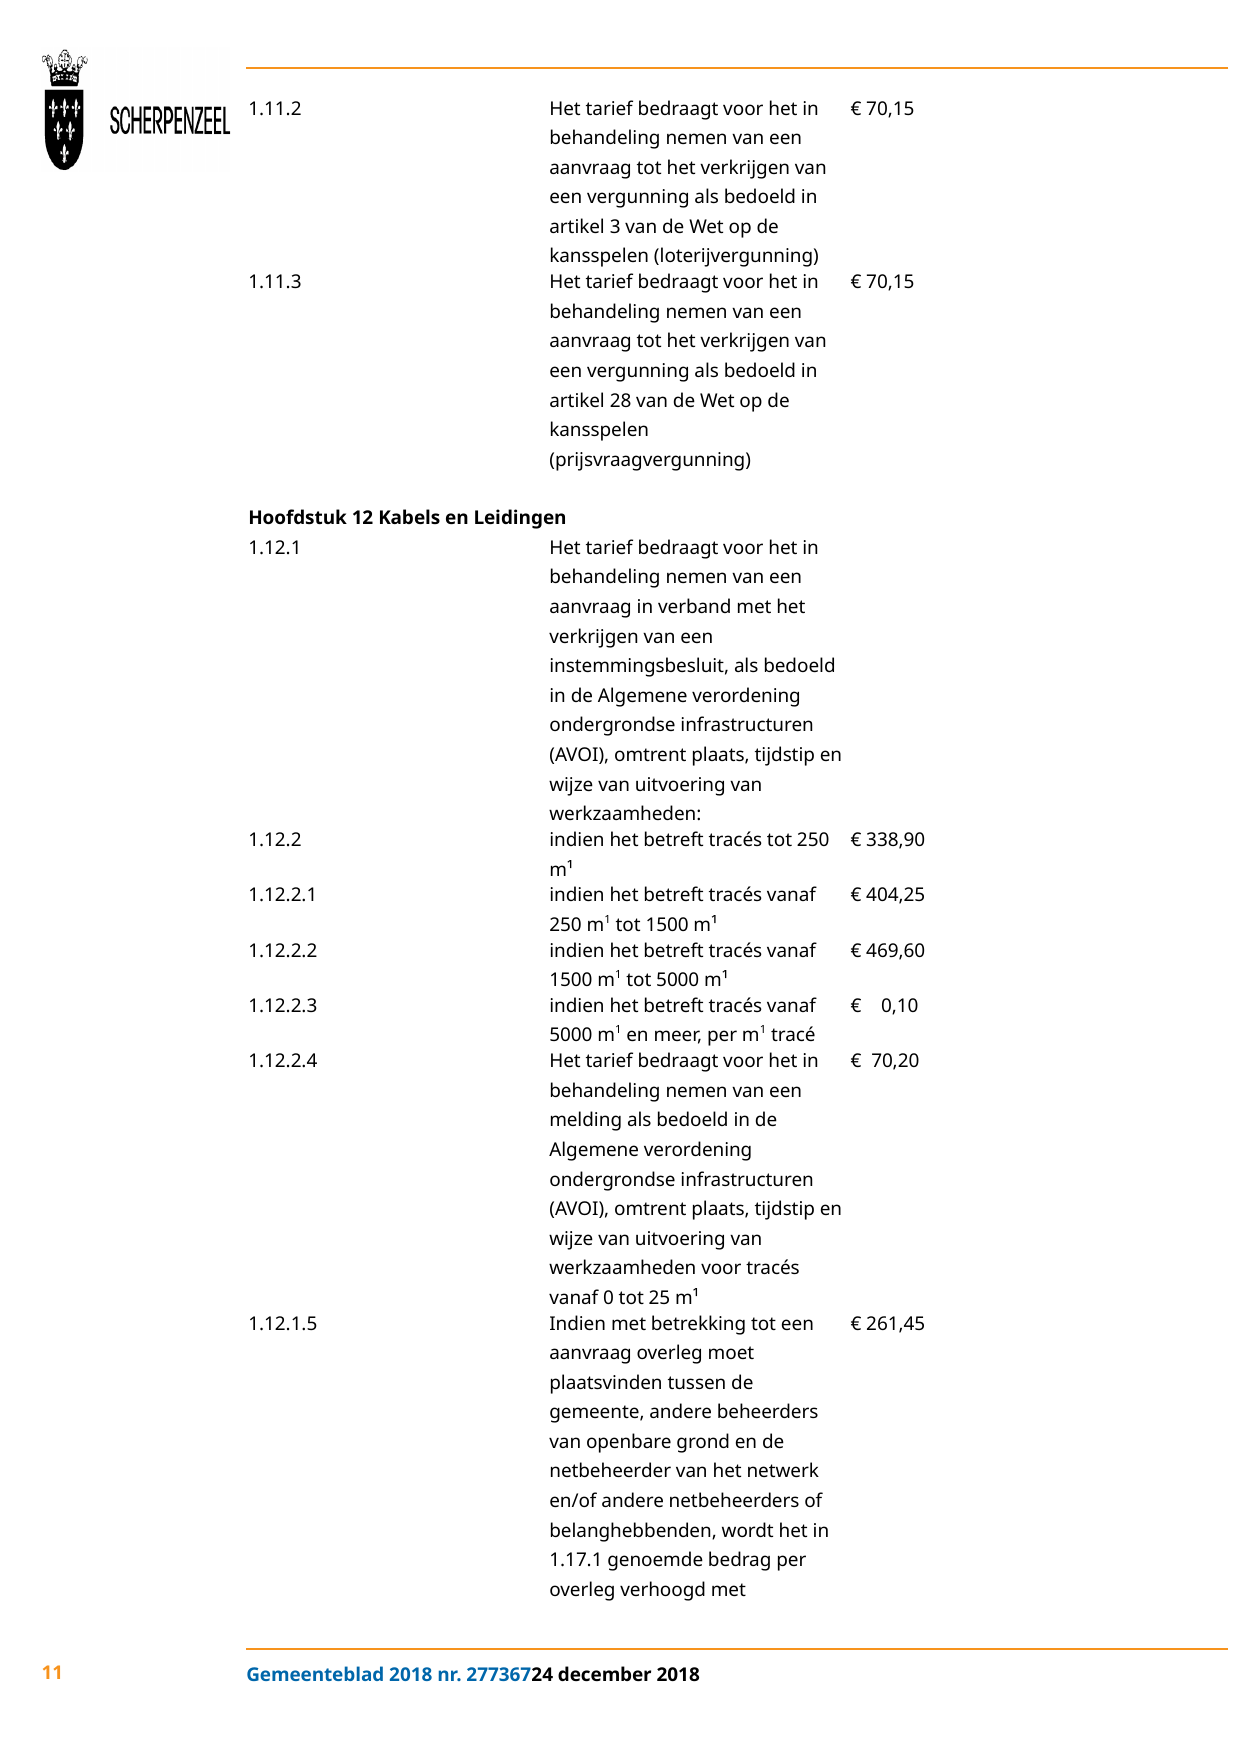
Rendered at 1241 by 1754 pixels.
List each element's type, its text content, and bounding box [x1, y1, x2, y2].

table_cell 1.12.2.4 [248, 1048, 549, 1310]
table_cell € 70,20 [850, 1048, 1152, 1310]
table_cell 1.12.2.3 [248, 992, 549, 1047]
table_cell 1.12.2.1 [248, 881, 549, 937]
table_cell € 70,15 [850, 269, 1152, 472]
table_cell indien het betreft tracés vanaf 1500 m1 tot 5000 m¹ [549, 937, 850, 992]
table_cell € 70,15 [850, 95, 1152, 268]
table_cell Het tarief bedraagt voor het in behandeling nemen van een aanvraag tot het verkrijgen van een vergunning als bedoeld in artikel 3 van de Wet op de kansspelen (loterijvergunning) [549, 95, 850, 268]
text Hoofdstuk 12 Kabels en Leidingen [248, 504, 1152, 530]
table_cell € 0,10 [850, 992, 1152, 1047]
table_cell 1.12.2.2 [248, 937, 549, 992]
table_cell € 404,25 [850, 881, 1152, 937]
table_header Het tarief bedraagt voor het in behandeling nemen van een aanvraag in verband met het verkrijgen van een instemmingsbesluit, als bedoeld in de Algemene verordening ondergrondse infrastructuren (AVOI), omtrent plaats, tijdstip en wijze van uitvoering van werkzaamheden: [549, 534, 850, 826]
table_cell € 261,45 [850, 1310, 1152, 1602]
picture [41, 47, 231, 172]
table_cell Het tarief bedraagt voor het in behandeling nemen van een aanvraag tot het verkrijgen van een vergunning als bedoeld in artikel 28 van de Wet op de kansspelen (prijsvraagvergunning) [549, 269, 850, 472]
table_cell 1.12.1.5 [248, 1310, 549, 1602]
table_cell 1.11.2 [248, 95, 549, 268]
table_cell Indien met betrekking tot een aanvraag overleg moet plaatsvinden tussen de gemeente, andere beheerders van openbare grond en de netbeheerder van het netwerk en/of andere netbeheerders of belanghebbenden, wordt het in 1.17.1 genoemde bedrag per overleg verhoogd met [549, 1310, 850, 1602]
table_cell indien het betreft tracés vanaf 5000 m1 en meer, per m1 tracé [549, 992, 850, 1047]
table_cell indien het betreft tracés tot 250 m¹ [549, 826, 850, 881]
table_cell Het tarief bedraagt voor het in behandeling nemen van een melding als bedoeld in de Algemene verordening ondergrondse infrastructuren (AVOI), omtrent plaats, tijdstip en wijze van uitvoering van werkzaamheden voor tracés vanaf 0 tot 25 m¹ [549, 1048, 850, 1310]
table_cell € 469,60 [850, 937, 1152, 992]
table_cell € 338,90 [850, 826, 1152, 881]
table_cell 1.11.3 [248, 269, 549, 472]
table_cell indien het betreft tracés vanaf 250 m1 tot 1500 m¹ [549, 881, 850, 937]
table_header [850, 534, 1152, 826]
table_cell 1.12.2 [248, 826, 549, 881]
table_header 1.12.1 [248, 534, 549, 826]
